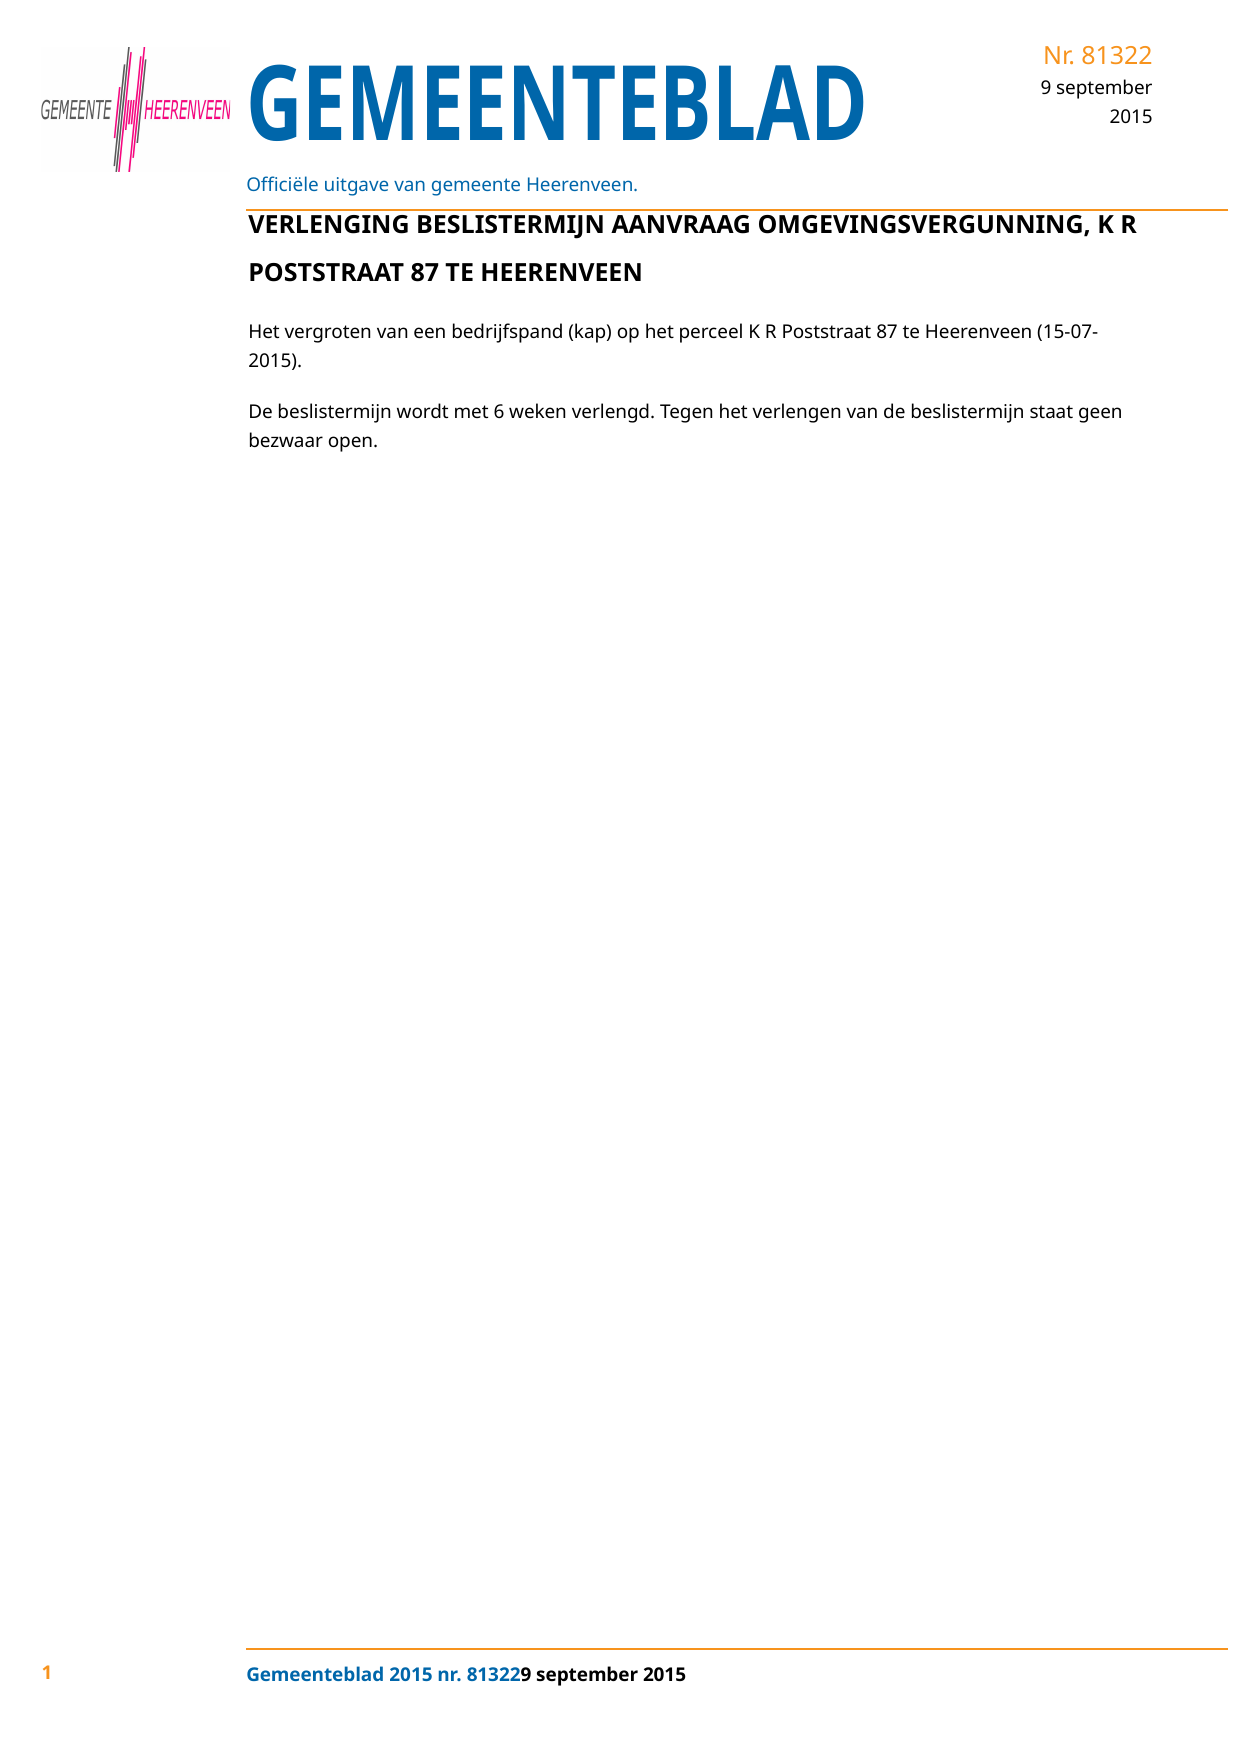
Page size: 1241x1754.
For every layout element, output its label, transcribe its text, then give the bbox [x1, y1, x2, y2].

text Het vergroten van een bedrijfspand (kap) op het perceel K R Poststraat 87 te Heerenveen (15-07-2015). [248, 318, 1152, 373]
text De beslistermijn wordt met 6 weken verlengd. Tegen het verlengen van de beslistermijn staat geen bezwaar open. [248, 398, 1152, 453]
picture [41, 47, 231, 172]
text VERLENGING BESLISTERMIJN AANVRAAG OMGEVINGSVERGUNNING, K R POSTSTRAAT 87 TE HEERENVEEN [248, 211, 1152, 288]
